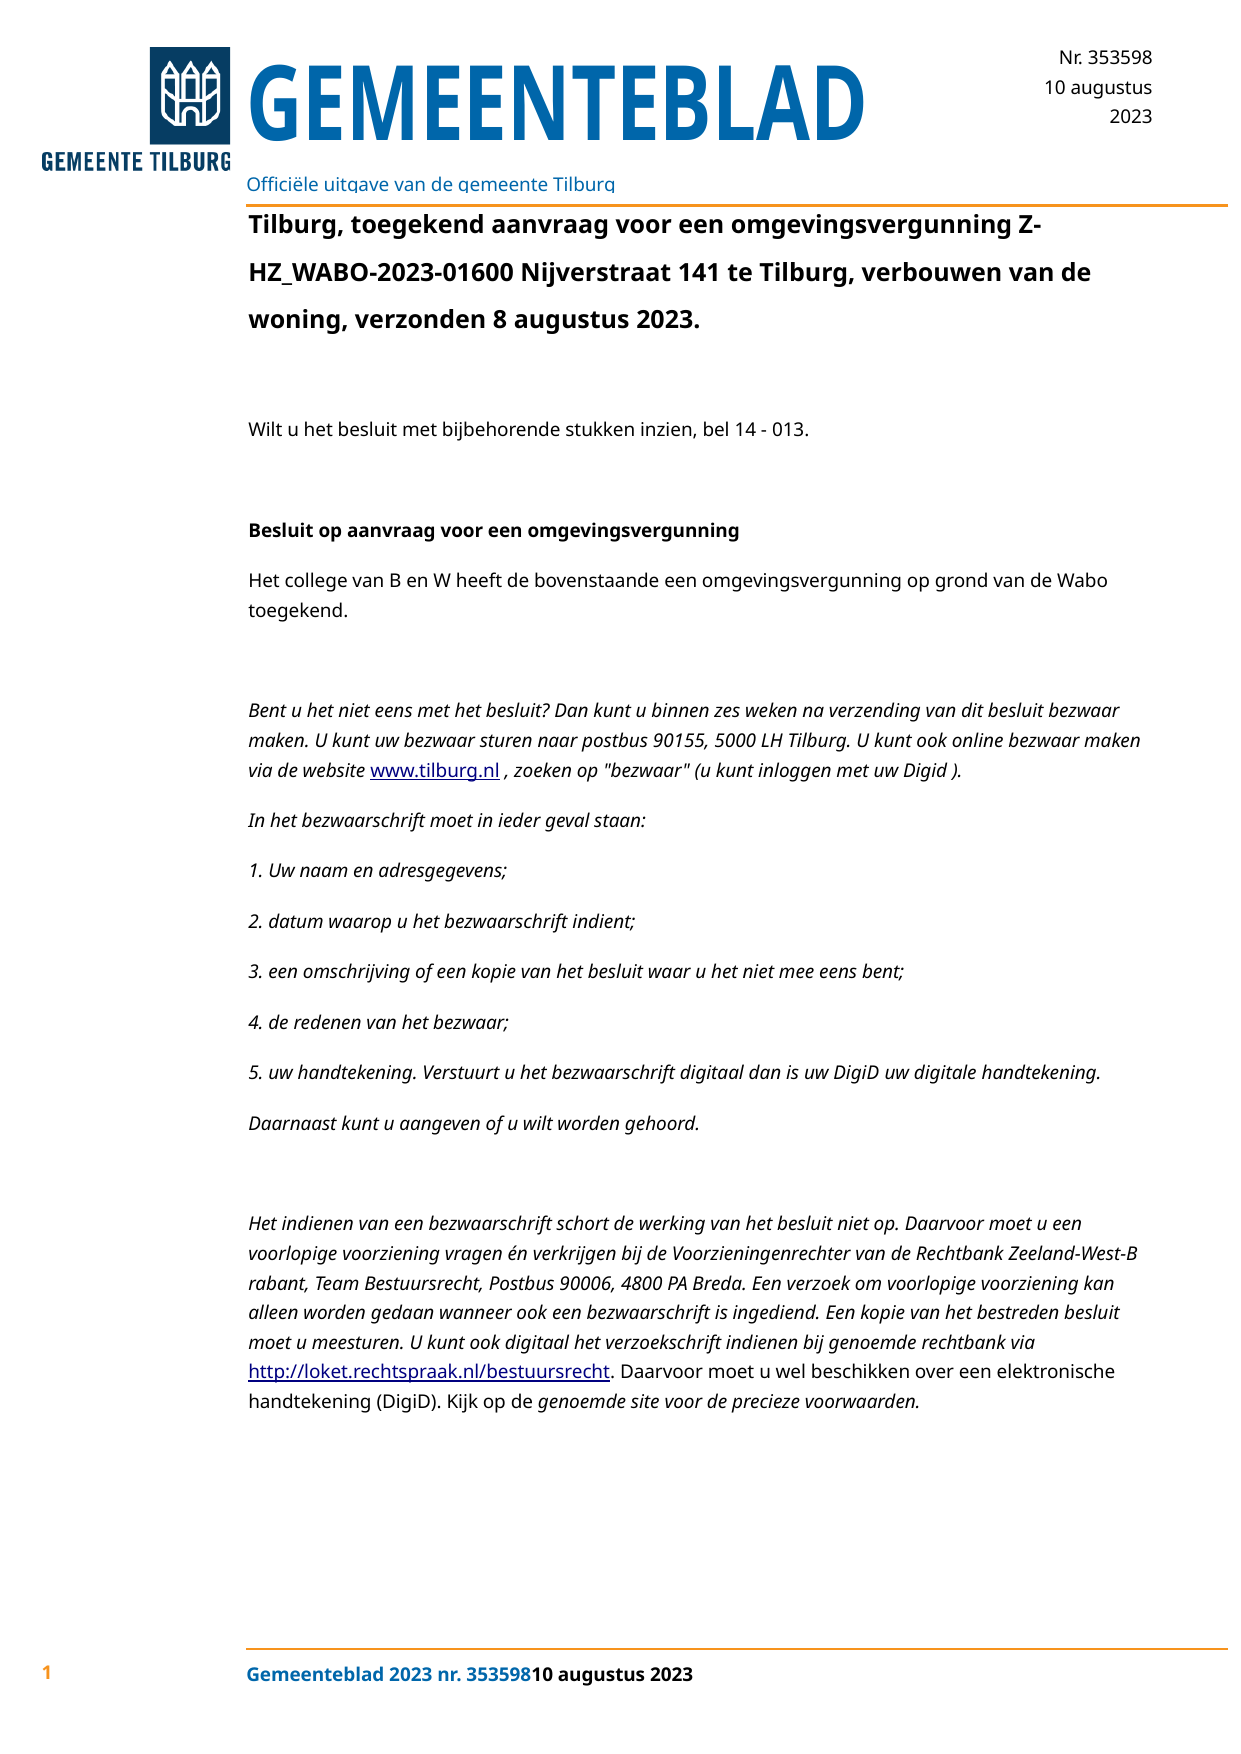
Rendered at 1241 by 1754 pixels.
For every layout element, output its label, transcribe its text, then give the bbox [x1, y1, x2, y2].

picture [41, 47, 231, 172]
text 4. de redenen van het bezwaar; [248, 1009, 1152, 1034]
text In het bezwaarschrift moet in ieder geval staan: [248, 807, 1152, 833]
text Het college van B en W heeft de bovenstaande een omgevingsvergunning op grond van de Wabo toegekend. [248, 567, 1152, 622]
text 3. een omschrijving of een kopie van het besluit waar u het niet mee eens bent; [248, 958, 1152, 984]
text Wilt u het besluit met bijbehorende stukken inzien, bel 14 - 013. [248, 416, 1152, 442]
text 1. Uw naam en adresgegevens; [248, 858, 1152, 883]
text Tilburg, toegekend aanvraag voor een omgevingsvergunning Z-HZ_WABO-2023-01600 Nijverstraat 141 te Tilburg, verbouwen van de woning, verzonden 8 augustus 2023. [248, 207, 1152, 336]
text Bent u het niet eens met het besluit? Dan kunt u binnen zes weken na verzending van dit besluit bezwaar maken. U kunt uw bezwaar sturen naar postbus 90155, 5000 LH Tilburg. U kunt ook online bezwaar maken via de website www.tilburg.nl , zoeken op "bezwaar" (u kunt inloggen met uw Digid ). [248, 698, 1152, 782]
text 5. uw handtekening. Verstuurt u het bezwaarschrift digitaal dan is uw DigiD uw digitale handtekening. [248, 1059, 1152, 1085]
text 2. datum waarop u het bezwaarschrift indient; [248, 908, 1152, 934]
text Daarnaast kunt u aangeven of u wilt worden gehoord. [248, 1110, 1152, 1135]
text Besluit op aanvraag voor een omgevingsvergunning [248, 517, 1152, 542]
text Het indienen van een bezwaarschrift schort de werking van het besluit niet op. Daarvoor moet u een voorlopige voorziening vragen én verkrijgen bij de Voorzieningenrechter van de Rechtbank Zeeland-West-B rabant, Team Bestuursrecht, Postbus 90006, 4800 PA Breda. Een verzoek om voorlopige voorziening kan alleen worden gedaan wanneer ook een bezwaarschrift is ingediend. Een kopie van het bestreden besluit moet u meesturen. U kunt ook digitaal het verzoekschrift indienen bij genoemde rechtbank via http://loket.rechtspraak.nl/bestuursrecht. Daarvoor moet u wel beschikken over een elektronische handtekening (DigiD). Kijk op de genoemde site voor de precieze voorwaarden. [248, 1211, 1152, 1414]
